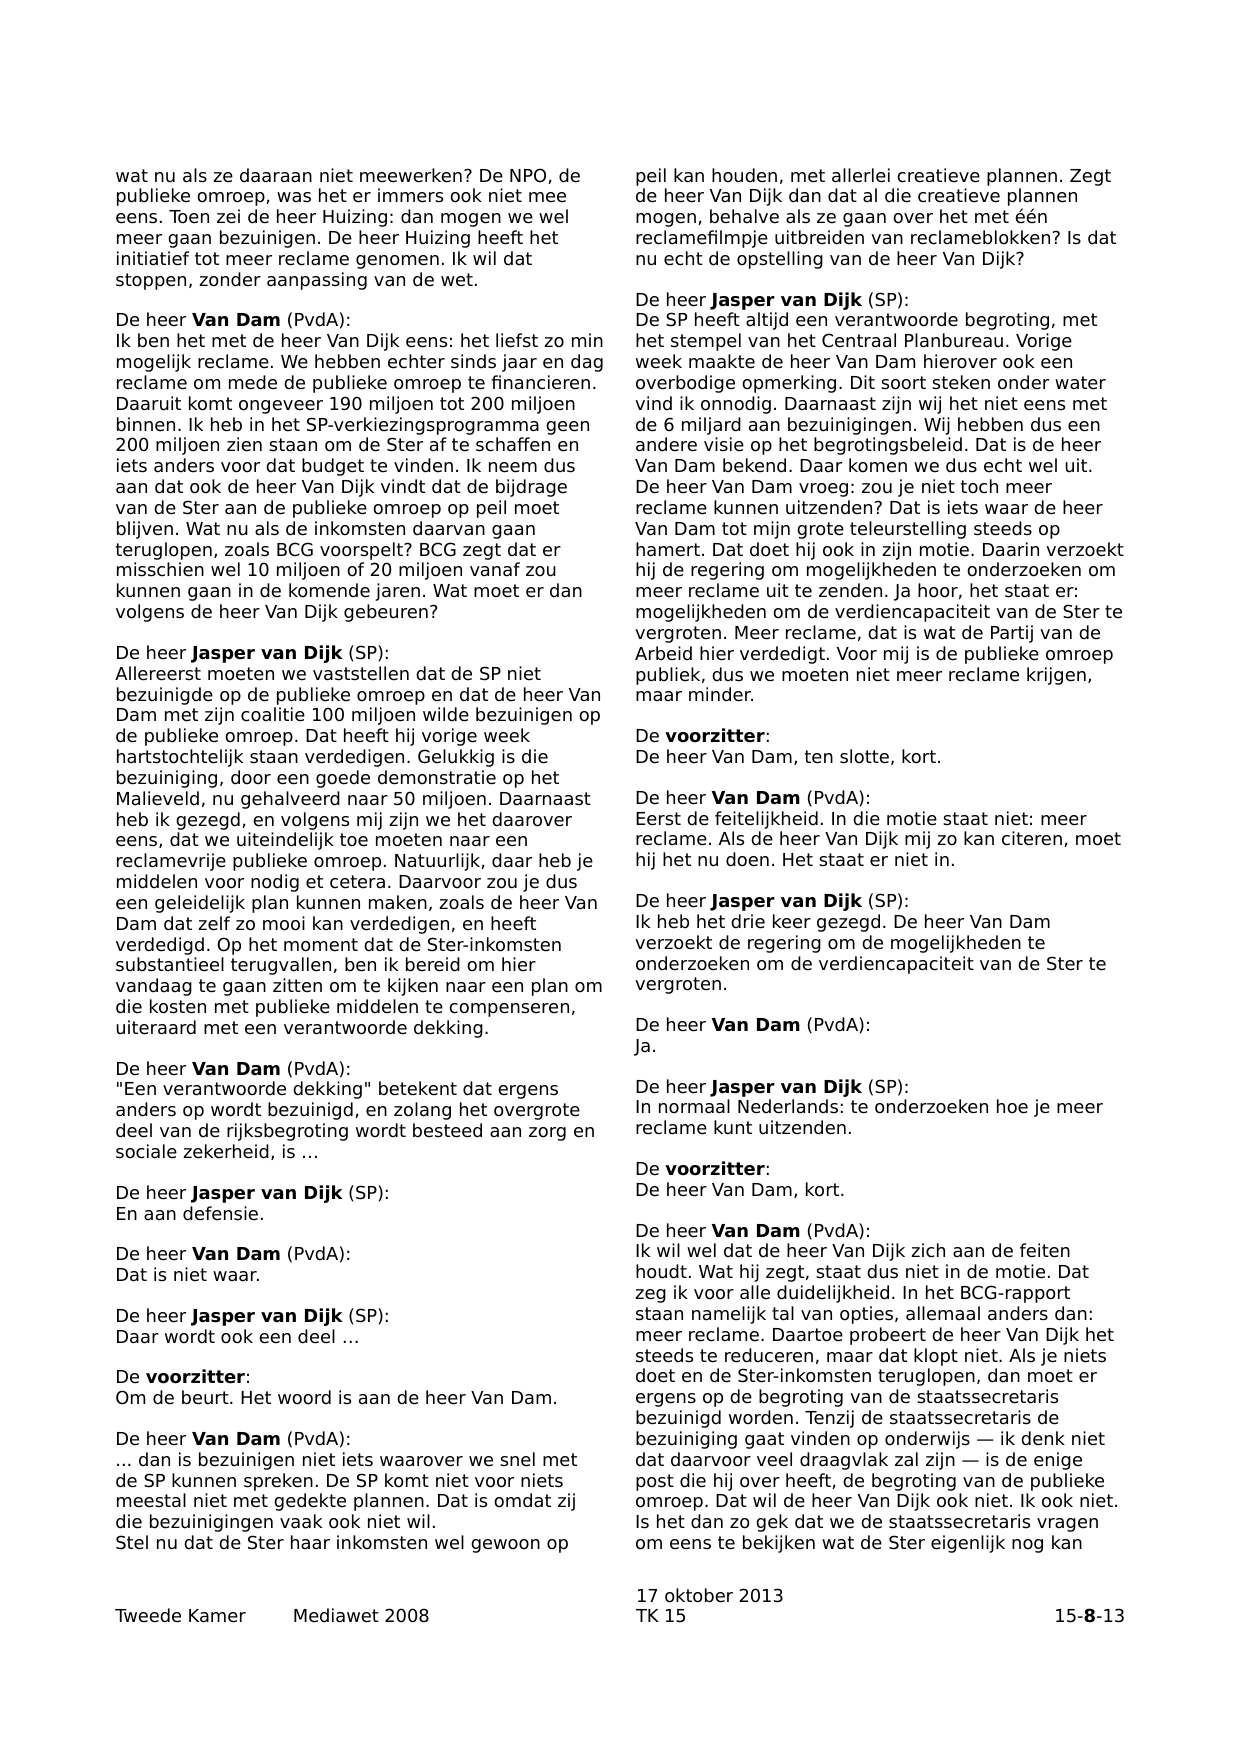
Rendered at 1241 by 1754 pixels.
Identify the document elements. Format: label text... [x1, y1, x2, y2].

text De heer Jasper van Dijk (SP): [115, 1306, 605, 1326]
text De heer Jasper van Dijk (SP): [635, 289, 1125, 310]
text Daar wordt ook een deel … [115, 1326, 605, 1347]
text De heer Jasper van Dijk (SP): [115, 643, 605, 663]
text Dat is niet waar. [115, 1265, 605, 1286]
text De heer Van Dam (PvdA): [115, 1429, 605, 1449]
text Ik wil wel dat de heer Van Dijk zich aan de feiten houdt. Wat hij zegt, staat dus niet in de motie. Dat zeg ik voor alle duidelijkheid. In het BCG-rapport staan namelijk tal van opties, allemaal anders dan: meer reclame. Daartoe probeert de heer Van Dijk het steeds te reduceren, maar dat klopt niet. Als je niets doet en de Ster-inkomsten teruglopen, dan moet er ergens op de begroting van de staatssecretaris bezuinigd worden. Tenzij de staatssecretaris de bezuiniging gaat vinden op onderwijs — ik denk niet dat daarvoor veel draagvlak zal zijn — is de enige post die hij over heeft, de begroting van de publieke omroep. Dat wil de heer Van Dijk ook niet. Ik ook niet. Is het dan zo gek dat we de staatssecretaris vragen om eens te bekijken wat de Ster eigenlijk nog kan [635, 1241, 1125, 1554]
text De SP heeft altijd een verantwoorde begroting, met het stempel van het Centraal Planbureau. Vorige week maakte de heer Van Dam hierover ook een overbodige opmerking. Dit soort steken onder water vind ik onnodig. Daarnaast zijn wij het niet eens met de 6 miljard aan bezuinigingen. Wij hebben dus een andere visie op het begrotingsbeleid. Dat is de heer Van Dam bekend. Daar komen we dus echt wel uit. [635, 310, 1125, 477]
text De heer Van Dam (PvdA): [635, 1015, 1125, 1036]
text De heer Van Dam (PvdA): [115, 1244, 605, 1265]
text De heer Jasper van Dijk (SP): [635, 891, 1125, 912]
text Allereerst moeten we vaststellen dat de SP niet bezuinigde op de publieke omroep en dat de heer Van Dam met zijn coalitie 100 miljoen wilde bezuinigen op de publieke omroep. Dat heeft hij vorige week hartstochtelijk staan verdedigen. Gelukkig is die bezuiniging, door een goede demonstratie op het Malieveld, nu gehalveerd naar 50 miljoen. Daarnaast heb ik gezegd, en volgens mij zijn we het daarover eens, dat we uiteindelijk toe moeten naar een reclamevrije publieke omroep. Natuurlijk, daar heb je middelen voor nodig et cetera. Daarvoor zou je dus een geleidelijk plan kunnen maken, zoals de heer Van Dam dat zelf zo mooi kan verdedigen, en heeft verdedigd. Op het moment dat de Ster-inkomsten substantieel terugvallen, ben ik bereid om hier vandaag te gaan zitten om te kijken naar een plan om die kosten met publieke middelen te compenseren, uiteraard met een verantwoorde dekking. [115, 663, 605, 1038]
text Ik ben het met de heer Van Dijk eens: het liefst zo min mogelijk reclame. We hebben echter sinds jaar en dag reclame om mede de publieke omroep te financieren. Daaruit komt ongeveer 190 miljoen tot 200 miljoen binnen. Ik heb in het SP-verkiezingsprogramma geen 200 miljoen zien staan om de Ster af te schaffen en iets anders voor dat budget te vinden. Ik neem dus aan dat ook de heer Van Dijk vindt dat de bijdrage van de Ster aan de publieke omroep op peil moet blijven. Wat nu als de inkomsten daarvan gaan teruglopen, zoals BCG voorspelt? BCG zegt dat er misschien wel 10 miljoen of 20 miljoen vanaf zou kunnen gaan in de komende jaren. Wat moet er dan volgens de heer Van Dijk gebeuren? [115, 331, 605, 623]
text Om de beurt. Het woord is aan de heer Van Dam. [115, 1388, 605, 1409]
text De heer Van Dam, kort. [635, 1179, 1125, 1200]
text De voorzitter: [115, 1367, 605, 1388]
text "Een verantwoorde dekking" betekent dat ergens anders op wordt bezuinigd, en zolang het overgrote deel van de rijksbegroting wordt besteed aan zorg en sociale zekerheid, is … [115, 1079, 605, 1162]
text De heer Van Dam, ten slotte, kort. [635, 747, 1125, 768]
text In normaal Nederlands: te onderzoeken hoe je meer reclame kunt uitzenden. [635, 1097, 1125, 1139]
text peil kan houden, met allerlei creatieve plannen. Zegt de heer Van Dijk dan dat al die creatieve plannen mogen, behalve als ze gaan over het met één reclamefilmpje uitbreiden van reclameblokken? Is dat nu echt de opstelling van de heer Van Dijk? [635, 165, 1125, 269]
text Ja. [635, 1036, 1125, 1056]
text ... dan is bezuinigen niet iets waarover we snel met de SP kunnen spreken. De SP komt niet voor niets meestal niet met gedekte plannen. Dat is omdat zij die bezuinigingen vaak ook niet wil. [115, 1449, 605, 1533]
text wat nu als ze daaraan niet meewerken? De NPO, de publieke omroep, was het er immers ook niet mee eens. Toen zei de heer Huizing: dan mogen we wel meer gaan bezuinigen. De heer Huizing heeft het initiatief tot meer reclame genomen. Ik wil dat stoppen, zonder aanpassing van de wet. [115, 165, 605, 290]
text De heer Van Dam (PvdA): [115, 1058, 605, 1079]
text De heer Van Dam (PvdA): [115, 310, 605, 331]
text En aan defensie. [115, 1203, 605, 1224]
text De heer Jasper van Dijk (SP): [635, 1076, 1125, 1097]
text De heer Van Dam (PvdA): [635, 788, 1125, 808]
text Ik heb het drie keer gezegd. De heer Van Dam verzoekt de regering om de mogelijkheden te onderzoeken om de verdiencapaciteit van de Ster te vergroten. [635, 912, 1125, 995]
text Eerst de feitelijkheid. In die motie staat niet: meer reclame. Als de heer Van Dijk mij zo kan citeren, moet hij het nu doen. Het staat er niet in. [635, 808, 1125, 871]
text De heer Van Dam (PvdA): [635, 1220, 1125, 1241]
text De voorzitter: [635, 726, 1125, 747]
text De heer Jasper van Dijk (SP): [115, 1182, 605, 1203]
text De voorzitter: [635, 1159, 1125, 1179]
text De heer Van Dam vroeg: zou je niet toch meer reclame kunnen uitzenden? Dat is iets waar de heer Van Dam tot mijn grote teleurstelling steeds op hamert. Dat doet hij ook in zijn motie. Daarin verzoekt hij de regering om mogelijkheden te onderzoeken om meer reclame uit te zenden. Ja hoor, het staat er: mogelijkheden om de verdiencapaciteit van de Ster te vergroten. Meer reclame, dat is wat de Partij van de Arbeid hier verdedigt. Voor mij is de publieke omroep publiek, dus we moeten niet meer reclame krijgen, maar minder. [635, 477, 1125, 706]
text Stel nu dat de Ster haar inkomsten wel gewoon op [115, 1533, 605, 1554]
